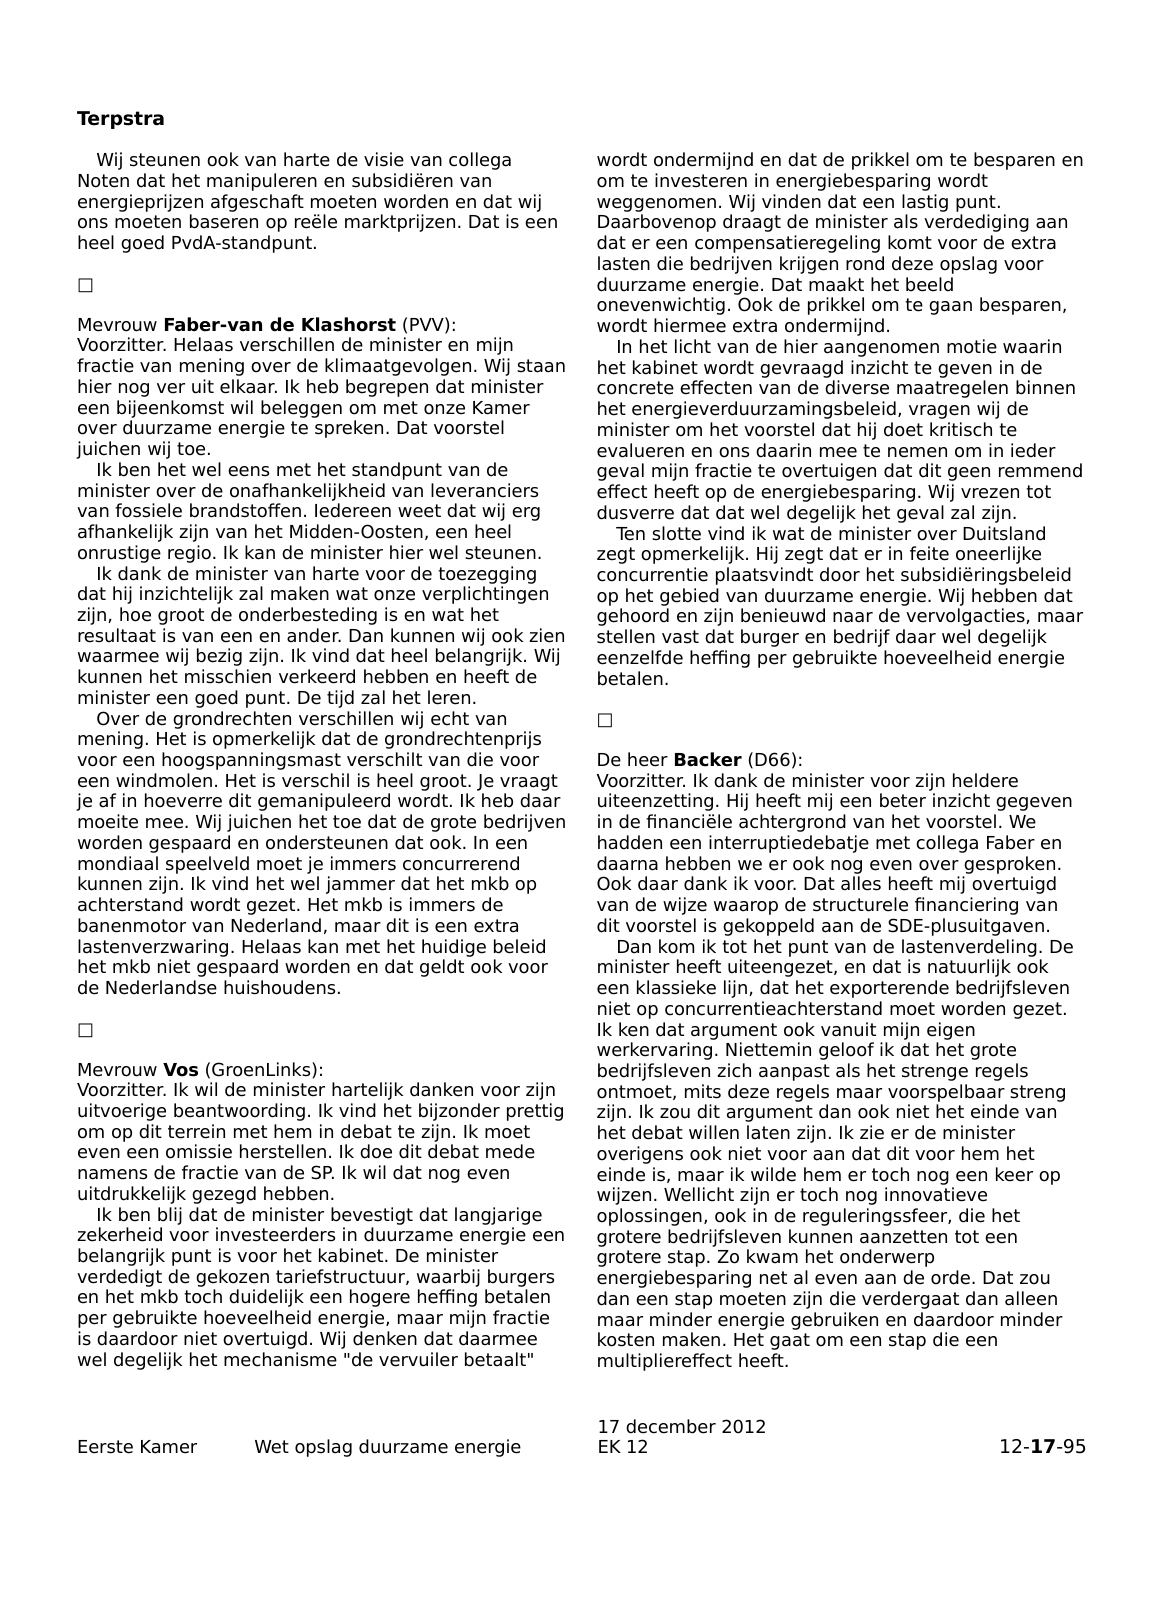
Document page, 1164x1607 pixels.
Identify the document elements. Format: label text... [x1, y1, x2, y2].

text Voorzitter. Ik wil de minister hartelijk danken voor zijn uitvoerige beantwoording. Ik vind het bijzonder prettig om op dit terrein met hem in debat te zijn. Ik moet even een omissie herstellen. Ik doe dit debat mede namens de fractie van de SP. Ik wil dat nog even uitdrukkelijk gezegd hebben. [77, 1080, 567, 1204]
text Voorzitter. Helaas verschillen de minister en mijn fractie van mening over de klimaatgevolgen. Wij staan hier nog ver uit elkaar. Ik heb begrepen dat minister een bijeenkomst wil beleggen om met onze Kamer over duurzame energie te spreken. Dat voorstel juichen wij toe. [77, 335, 567, 460]
text De heer Backer (D66): [596, 750, 1087, 771]
text Ik dank de minister van harte voor de toezegging dat hij inzichtelijk zal maken wat onze verplichtingen zijn, hoe groot de onderbesteding is en wat het resultaat is van een en ander. Dan kunnen wij ook zien waarmee wij bezig zijn. Ik vind dat heel belangrijk. Wij kunnen het misschien verkeerd hebben en heeft de minister een goed punt. De tijd zal het leren. [77, 563, 567, 708]
text Wij steunen ook van harte de visie van collega Noten dat het manipuleren en subsidiëren van energieprijzen afgeschaft moeten worden en dat wij ons moeten baseren op reële marktprijzen. Dat is een heel goed PvdA-standpunt. [77, 150, 567, 254]
text Mevrouw Faber-van de Klashorst (PVV): [77, 314, 567, 335]
text Voorzitter. Ik dank de minister voor zijn heldere uiteenzetting. Hij heeft mij een beter inzicht gegeven in de financiële achtergrond van het voorstel. We hadden een interruptiedebatje met collega Faber en daarna hebben we er ook nog even over gesproken. Ook daar dank ik voor. Dat alles heeft mij overtuigd van de wijze waarop de structurele financiering van dit voorstel is gekoppeld aan de SDE-plusuitgaven. [596, 771, 1087, 936]
text Mevrouw Vos (GroenLinks): [77, 1059, 567, 1080]
text Ik ben het wel eens met het standpunt van de minister over de onafhankelijkheid van leveranciers van fossiele brandstoffen. Iedereen weet dat wij erg afhankelijk zijn van het Midden-Oosten, een heel onrustige regio. Ik kan de minister hier wel steunen. [77, 460, 567, 563]
text Over de grondrechten verschillen wij echt van mening. Het is opmerkelijk dat de grondrechtenprijs voor een hoogspanningsmast verschilt van die voor een windmolen. Het is verschil is heel groot. Je vraagt je af in hoeverre dit gemanipuleerd wordt. Ik heb daar moeite mee. Wij juichen het toe dat de grote bedrijven worden gespaard en ondersteunen dat ook. In een mondiaal speelveld moet je immers concurrerend kunnen zijn. Ik vind het wel jammer dat het mkb op achterstand wordt gezet. Het mkb is immers de banenmotor van Nederland, maar dit is een extra lastenverzwaring. Helaas kan met het huidige beleid het mkb niet gespaard worden en dat geldt ook voor de Nederlandse huishoudens. [77, 708, 567, 999]
text Dan kom ik tot het punt van de lastenverdeling. De minister heeft uiteengezet, en dat is natuurlijk ook een klassieke lijn, dat het exporterende bedrijfsleven niet op concurrentieachterstand moet worden gezet. Ik ken dat argument ook vanuit mijn eigen werkervaring. Niettemin geloof ik dat het grote bedrijfsleven zich aanpast als het strenge regels ontmoet, mits deze regels maar voorspelbaar streng zijn. Ik zou dit argument dan ook niet het einde van het debat willen laten zijn. Ik zie er de minister overigens ook niet voor aan dat dit voor hem het einde is, maar ik wilde hem er toch nog een keer op wijzen. Wellicht zijn er toch nog innovatieve oplossingen, ook in de reguleringssfeer, die het grotere bedrijfsleven kunnen aanzetten tot een grotere stap. Zo kwam het onderwerp energiebesparing net al even aan de orde. Dat zou dan een stap moeten zijn die verdergaat dan alleen maar minder energie gebruiken en daardoor minder kosten maken. Het gaat om een stap die een multipliereffect heeft. [596, 936, 1087, 1372]
text Ten slotte vind ik wat de minister over Duitsland zegt opmerkelijk. Hij zegt dat er in feite oneerlijke concurrentie plaatsvindt door het subsidiëringsbeleid op het gebied van duurzame energie. Wij hebben dat gehoord en zijn benieuwd naar de vervolgacties, maar stellen vast dat burger en bedrijf daar wel degelijk eenzelfde heffing per gebruikte hoeveelheid energie betalen. [596, 523, 1087, 689]
text □ [596, 709, 1087, 730]
text Ik ben blij dat de minister bevestigt dat langjarige zekerheid voor investeerders in duurzame energie een belangrijk punt is voor het kabinet. De minister verdedigt de gekozen tariefstructuur, waarbij burgers en het mkb toch duidelijk een hogere heffing betalen per gebruikte hoeveelheid energie, maar mijn fractie is daardoor niet overtuigd. Wij denken dat daarmee wel degelijk het mechanisme "de vervuiler betaalt" [77, 1204, 567, 1370]
text wordt ondermijnd en dat de prikkel om te besparen en om te investeren in energiebesparing wordt weggenomen. Wij vinden dat een lastig punt. Daarbovenop draagt de minister als verdediging aan dat er een compensatieregeling komt voor de extra lasten die bedrijven krijgen rond deze opslag voor duurzame energie. Dat maakt het beeld onevenwichtig. Ook de prikkel om te gaan besparen, wordt hiermee extra ondermijnd. [596, 150, 1087, 337]
text □ [77, 274, 567, 294]
text In het licht van de hier aangenomen motie waarin het kabinet wordt gevraagd inzicht te geven in de concrete effecten van de diverse maatregelen binnen het energieverduurzamingsbeleid, vragen wij de minister om het voorstel dat hij doet kritisch te evalueren en ons daarin mee te nemen om in ieder geval mijn fractie te overtuigen dat dit geen remmend effect heeft op de energiebesparing. Wij vrezen tot dusverre dat dat wel degelijk het geval zal zijn. [596, 337, 1087, 523]
text □ [77, 1019, 567, 1039]
